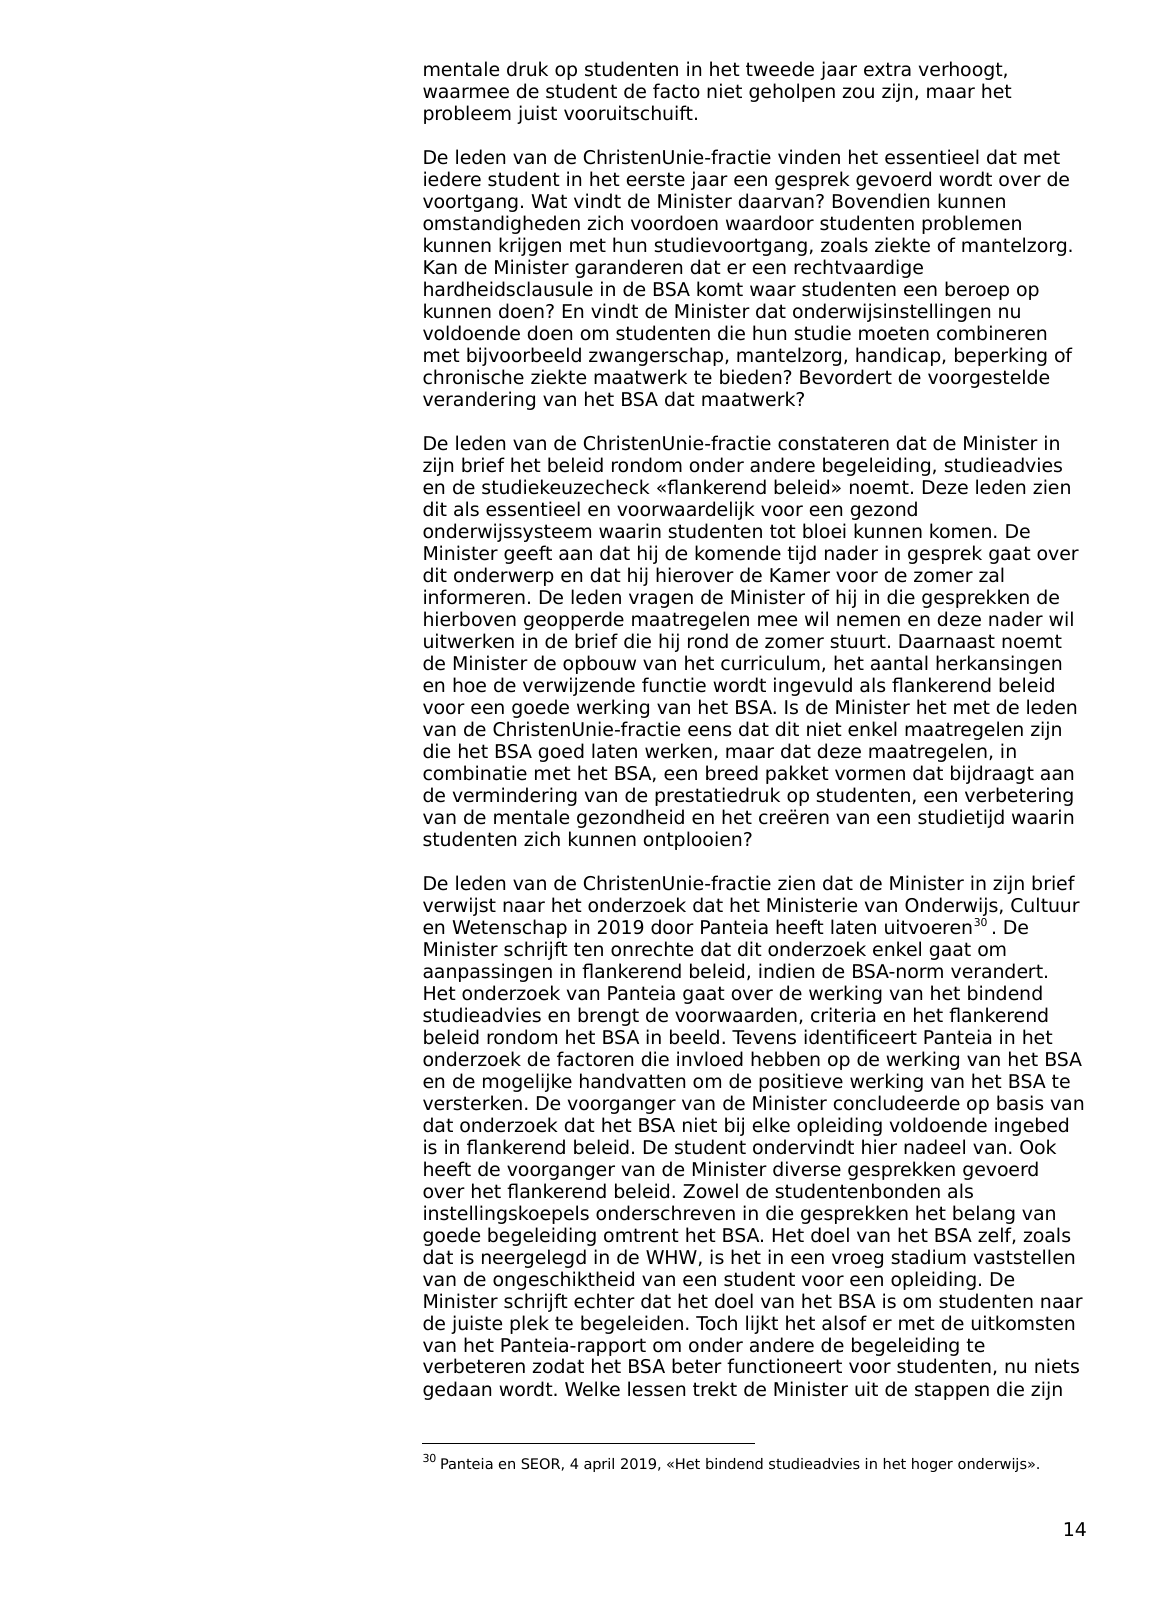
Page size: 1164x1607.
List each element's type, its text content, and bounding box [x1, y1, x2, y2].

text De leden van de ChristenUnie-fractie zien dat de Minister in zijn brief verwijst naar het onderzoek dat het Ministerie van Onderwijs, Cultuur en Wetenschap in 2019 door Panteia heeft laten uitvoeren. De Minister schrijft ten onrechte dat dit onderzoek enkel gaat om aanpassingen in flankerend beleid, indien de BSA-norm verandert. Het onderzoek van Panteia gaat over de werking van het bindend studieadvies en brengt de voorwaarden, criteria en het flankerend beleid rondom het BSA in beeld. Tevens identificeert Panteia in het onderzoek de factoren die invloed hebben op de werking van het BSA en de mogelijke handvatten om de positieve werking van het BSA te versterken. De voorganger van de Minister concludeerde op basis van dat onderzoek dat het BSA niet bij elke opleiding voldoende ingebed is in flankerend beleid. De student ondervindt hier nadeel van. Ook heeft de voorganger van de Minister diverse gesprekken gevoerd over het flankerend beleid. Zowel de studentenbonden als instellingskoepels onderschreven in die gesprekken het belang van goede begeleiding omtrent het BSA. Het doel van het BSA zelf, zoals dat is neergelegd in de WHW, is het in een vroeg stadium vaststellen van de ongeschiktheid van een student voor een opleiding. De Minister schrijft echter dat het doel van het BSA is om studenten naar de juiste plek te begeleiden. Toch lijkt het alsof er met de uitkomsten van het Panteia-rapport om onder andere de begeleiding te verbeteren zodat het BSA beter functioneert voor studenten, nu niets gedaan wordt. Welke lessen trekt de Minister uit de stappen die zijn [422, 873, 1087, 1400]
text Panteia en SEOR, 4 april 2019, «Het bindend studieadvies in het hoger onderwijs». [422, 1452, 1087, 1474]
text De leden van de ChristenUnie-fractie constateren dat de Minister in zijn brief het beleid rondom onder andere begeleiding, studieadvies en de studiekeuzecheck «flankerend beleid» noemt. Deze leden zien dit als essentieel en voorwaardelijk voor een gezond onderwijssysteem waarin studenten tot bloei kunnen komen. De Minister geeft aan dat hij de komende tijd nader in gesprek gaat over dit onderwerp en dat hij hierover de Kamer voor de zomer zal informeren. De leden vragen de Minister of hij in die gesprekken de hierboven geopperde maatregelen mee wil nemen en deze nader wil uitwerken in de brief die hij rond de zomer stuurt. Daarnaast noemt de Minister de opbouw van het curriculum, het aantal herkansingen en hoe de verwijzende functie wordt ingevuld als flankerend beleid voor een goede werking van het BSA. Is de Minister het met de leden van de ChristenUnie-fractie eens dat dit niet enkel maatregelen zijn die het BSA goed laten werken, maar dat deze maatregelen, in combinatie met het BSA, een breed pakket vormen dat bijdraagt aan de vermindering van de prestatiedruk op studenten, een verbetering van de mentale gezondheid en het creëren van een studietijd waarin studenten zich kunnen ontplooien? [422, 433, 1087, 851]
text mentale druk op studenten in het tweede jaar extra verhoogt, waarmee de student de facto niet geholpen zou zijn, maar het probleem juist vooruitschuift. [422, 59, 1087, 125]
text De leden van de ChristenUnie-fractie vinden het essentieel dat met iedere student in het eerste jaar een gesprek gevoerd wordt over de voortgang. Wat vindt de Minister daarvan? Bovendien kunnen omstandigheden zich voordoen waardoor studenten problemen kunnen krijgen met hun studievoortgang, zoals ziekte of mantelzorg. Kan de Minister garanderen dat er een rechtvaardige hardheidsclausule in de BSA komt waar studenten een beroep op kunnen doen? En vindt de Minister dat onderwijsinstellingen nu voldoende doen om studenten die hun studie moeten combineren met bijvoorbeeld zwangerschap, mantelzorg, handicap, beperking of chronische ziekte maatwerk te bieden? Bevordert de voorgestelde verandering van het BSA dat maatwerk? [422, 147, 1087, 411]
